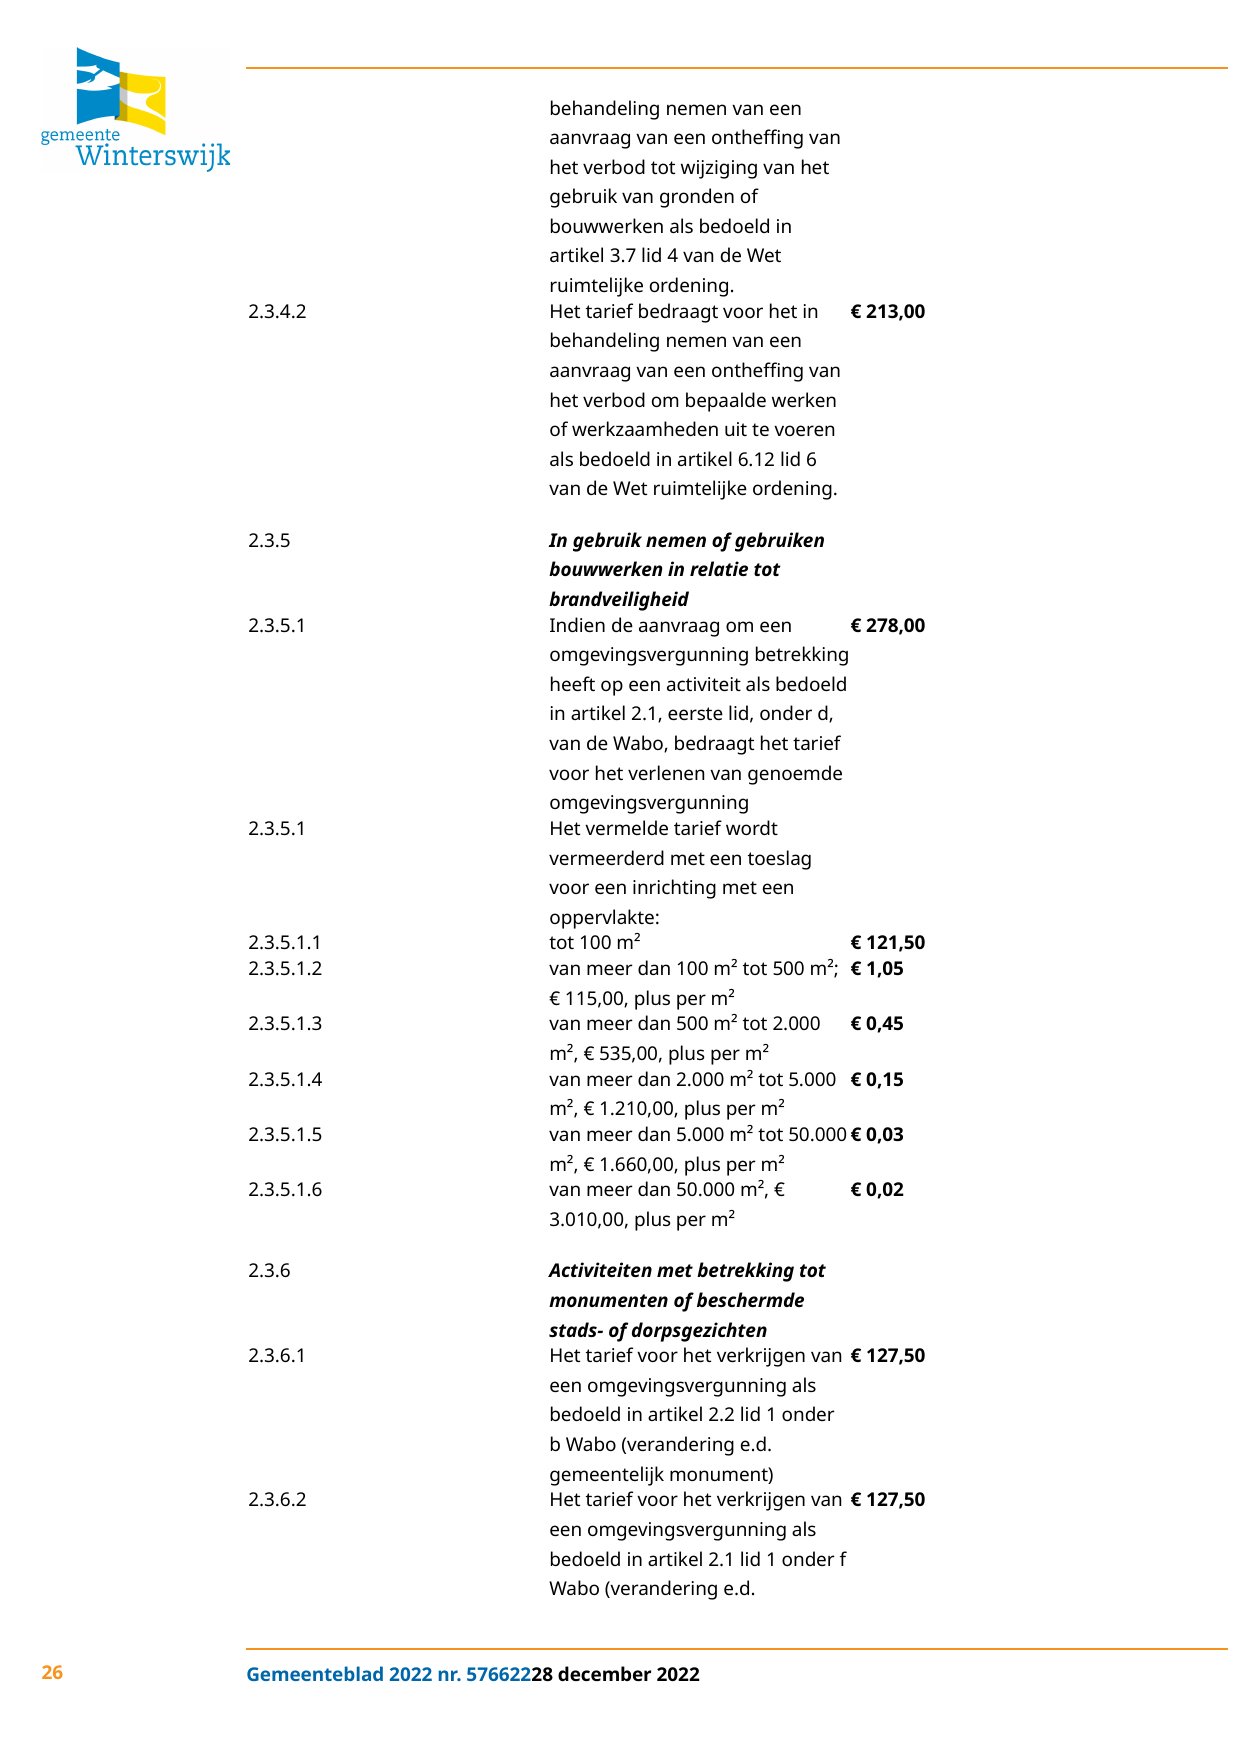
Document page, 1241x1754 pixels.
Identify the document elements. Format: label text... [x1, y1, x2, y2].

table_cell 2.3.6 [248, 1258, 549, 1342]
table_cell 2.3.5.1 [248, 815, 549, 929]
table_cell 2.3.5.1.6 [248, 1177, 549, 1232]
picture [225, 153, 231, 162]
table_cell [549, 1232, 850, 1258]
table_cell tot 100 m² [549, 930, 850, 955]
table_cell € 0,03 [850, 1121, 1152, 1177]
table_cell 2.3.4.2 [248, 298, 549, 501]
table_cell behandeling nemen van een aanvraag van een ontheffing van het verbod tot wijziging van het gebruik van gronden of bouwwerken als bedoeld in artikel 3.7 lid 4 van de Wet ruimtelijke ordening. [549, 95, 850, 298]
table_cell € 1,05 [850, 955, 1152, 1011]
table_cell [549, 501, 850, 527]
table_cell € 278,00 [850, 612, 1152, 815]
table_cell 2.3.5.1.2 [248, 955, 549, 1011]
table_cell Het tarief voor het verkrijgen van een omgevingsvergunning als bedoeld in artikel 2.1 lid 1 onder f Wabo (verandering e.d. [549, 1487, 850, 1601]
table_cell Het tarief voor het verkrijgen van een omgevingsvergunning als bedoeld in artikel 2.2 lid 1 onder b Wabo (verandering e.d. gemeentelijk monument) [549, 1343, 850, 1487]
table_cell van meer dan 2.000 m² tot 5.000 m², € 1.210,00, plus per m² [549, 1066, 850, 1121]
table_cell Indien de aanvraag om een omgevingsvergunning betrekking heeft op een activiteit als bedoeld in artikel 2.1, eerste lid, onder d, van de Wabo, bedraagt het tarief voor het verlenen van genoemde omgevingsvergunning [549, 612, 850, 815]
table_cell 2.3.5.1.5 [248, 1121, 549, 1177]
table_cell 2.3.5.1 [248, 612, 549, 815]
table_cell [850, 1258, 1152, 1342]
table_cell € 213,00 [850, 298, 1152, 501]
table_cell van meer dan 5.000 m² tot 50.000 m², € 1.660,00, plus per m² [549, 1121, 850, 1177]
table_cell 2.3.6.1 [248, 1343, 549, 1487]
table_cell [248, 1232, 549, 1258]
picture [41, 47, 231, 172]
table_cell [850, 527, 1152, 612]
table_cell € 0,45 [850, 1011, 1152, 1066]
table_cell [850, 1232, 1152, 1258]
table_cell € 0,02 [850, 1177, 1152, 1232]
table_cell [850, 95, 1152, 298]
table_cell In gebruik nemen of gebruiken bouwwerken in relatie tot brandveiligheid [549, 527, 850, 612]
table_cell Het tarief bedraagt voor het in behandeling nemen van een aanvraag van een ontheffing van het verbod om bepaalde werken of werkzaamheden uit te voeren als bedoeld in artikel 6.12 lid 6 van de Wet ruimtelijke ordening. [549, 298, 850, 501]
table_cell 2.3.5.1.4 [248, 1066, 549, 1121]
table_cell 2.3.6.2 [248, 1487, 549, 1601]
table_cell [850, 815, 1152, 929]
table_cell 2.3.5.1.1 [248, 930, 549, 955]
table_cell € 127,50 [850, 1487, 1152, 1601]
table_cell [850, 501, 1152, 527]
table_cell Activiteiten met betrekking tot monumenten of beschermde stads- of dorpsgezichten [549, 1258, 850, 1342]
table_cell van meer dan 50.000 m², € 3.010,00, plus per m² [549, 1177, 850, 1232]
table_cell [248, 501, 549, 527]
table_cell van meer dan 100 m² tot 500 m²; € 115,00, plus per m² [549, 955, 850, 1011]
table_cell 2.3.5.1.3 [248, 1011, 549, 1066]
table_cell € 121,50 [850, 930, 1152, 955]
table_cell € 0,15 [850, 1066, 1152, 1121]
table_cell € 127,50 [850, 1343, 1152, 1487]
table_cell Het vermelde tarief wordt vermeerderd met een toeslag voor een inrichting met een oppervlakte: [549, 815, 850, 929]
table_cell 2.3.5 [248, 527, 549, 612]
table_cell [248, 95, 549, 298]
table_cell van meer dan 500 m² tot 2.000 m², € 535,00, plus per m² [549, 1011, 850, 1066]
